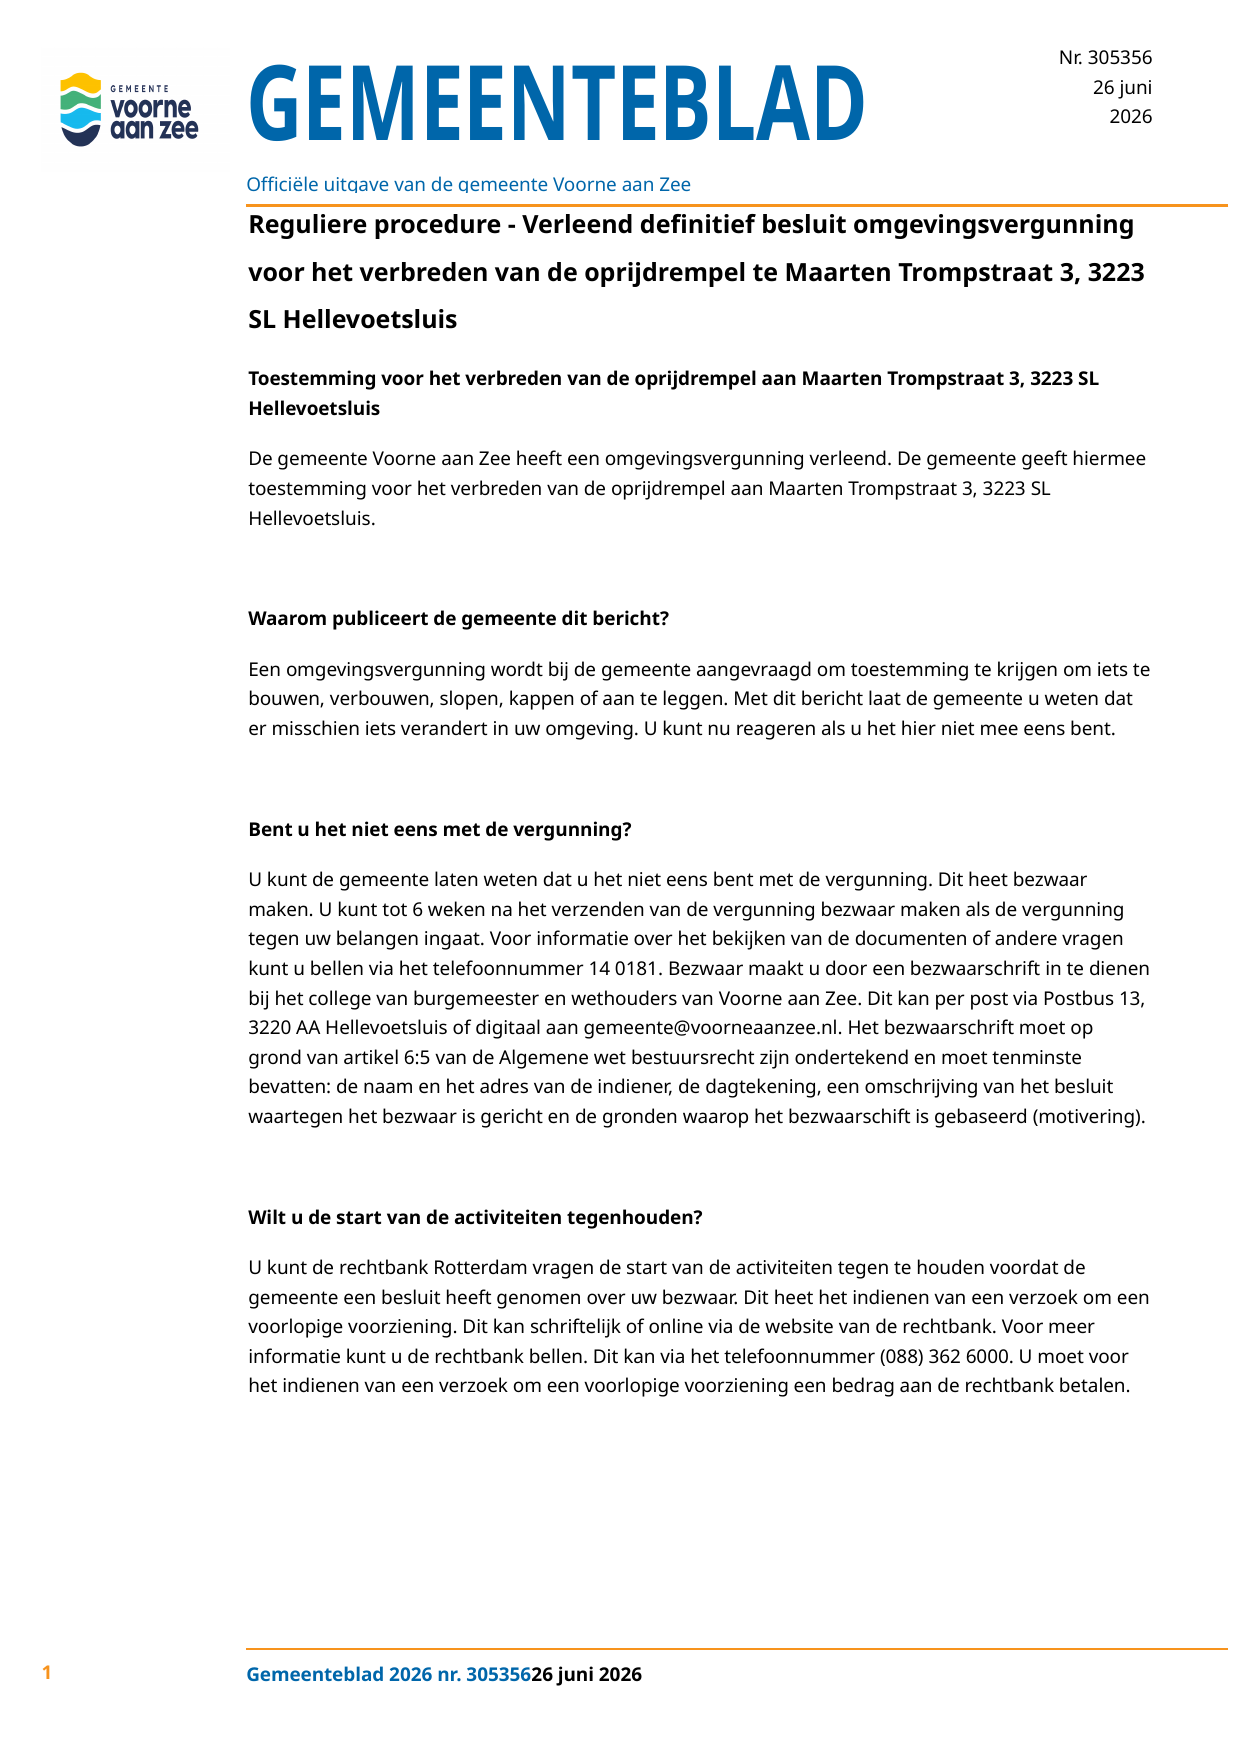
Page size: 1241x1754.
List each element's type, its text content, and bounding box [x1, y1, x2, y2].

text Toestemming voor het verbreden van de oprijdrempel aan Maarten Trompstraat 3, 3223 SL Hellevoetsluis [248, 366, 1152, 421]
text Bent u het niet eens met de vergunning? [248, 816, 1152, 842]
text Reguliere procedure - Verleend definitief besluit omgevingsvergunning voor het verbreden van de oprijdrempel te Maarten Trompstraat 3, 3223 SL Hellevoetsluis [248, 207, 1152, 336]
text U kunt de rechtbank Rotterdam vragen de start van de activiteiten tegen te houden voordat de gemeente een besluit heeft genomen over uw bezwaar. Dit heet het indienen van een verzoek om een voorlopige voorziening. Dit kan schriftelijk of online via de website van de rechtbank. Voor meer informatie kunt u de rechtbank bellen. Dit kan via het telefoonnummer (088) 362 6000. U moet voor het indienen van een verzoek om een voorlopige voorziening een bedrag aan de rechtbank betalen. [248, 1254, 1152, 1398]
text Wilt u de start van de activiteiten tegenhouden? [248, 1204, 1152, 1229]
picture [41, 47, 231, 172]
text U kunt de gemeente laten weten dat u het niet eens bent met de vergunning. Dit heet bezwaar maken. U kunt tot 6 weken na het verzenden van de vergunning bezwaar maken als de vergunning tegen uw belangen ingaat. Voor informatie over het bekijken van de documenten of andere vragen kunt u bellen via het telefoonnummer 14 0181. Bezwaar maakt u door een bezwaarschrift in te dienen bij het college van burgemeester en wethouders van Voorne aan Zee. Dit kan per post via Postbus 13, 3220 AA Hellevoetsluis of digitaal aan gemeente@voorneaanzee.nl. Het bezwaarschrift moet op grond van artikel 6:5 van de Algemene wet bestuursrecht zijn ondertekend en moet tenminste bevatten: de naam en het adres van de indiener, de dagtekening, een omschrijving van het besluit waartegen het bezwaar is gericht en de gronden waarop het bezwaarschift is gebaseerd (motivering). [248, 866, 1152, 1129]
text De gemeente Voorne aan Zee heeft een omgevingsvergunning verleend. De gemeente geeft hiermee toestemming voor het verbreden van de oprijdrempel aan Maarten Trompstraat 3, 3223 SL Hellevoetsluis. [248, 446, 1152, 530]
text Waarom publiceert de gemeente dit bericht? [248, 606, 1152, 631]
text Een omgevingsvergunning wordt bij de gemeente aangevraagd om toestemming te krijgen om iets te bouwen, verbouwen, slopen, kappen of aan te leggen. Met dit bericht laat de gemeente u weten dat er misschien iets verandert in uw omgeving. U kunt nu reageren als u het hier niet mee eens bent. [248, 656, 1152, 741]
